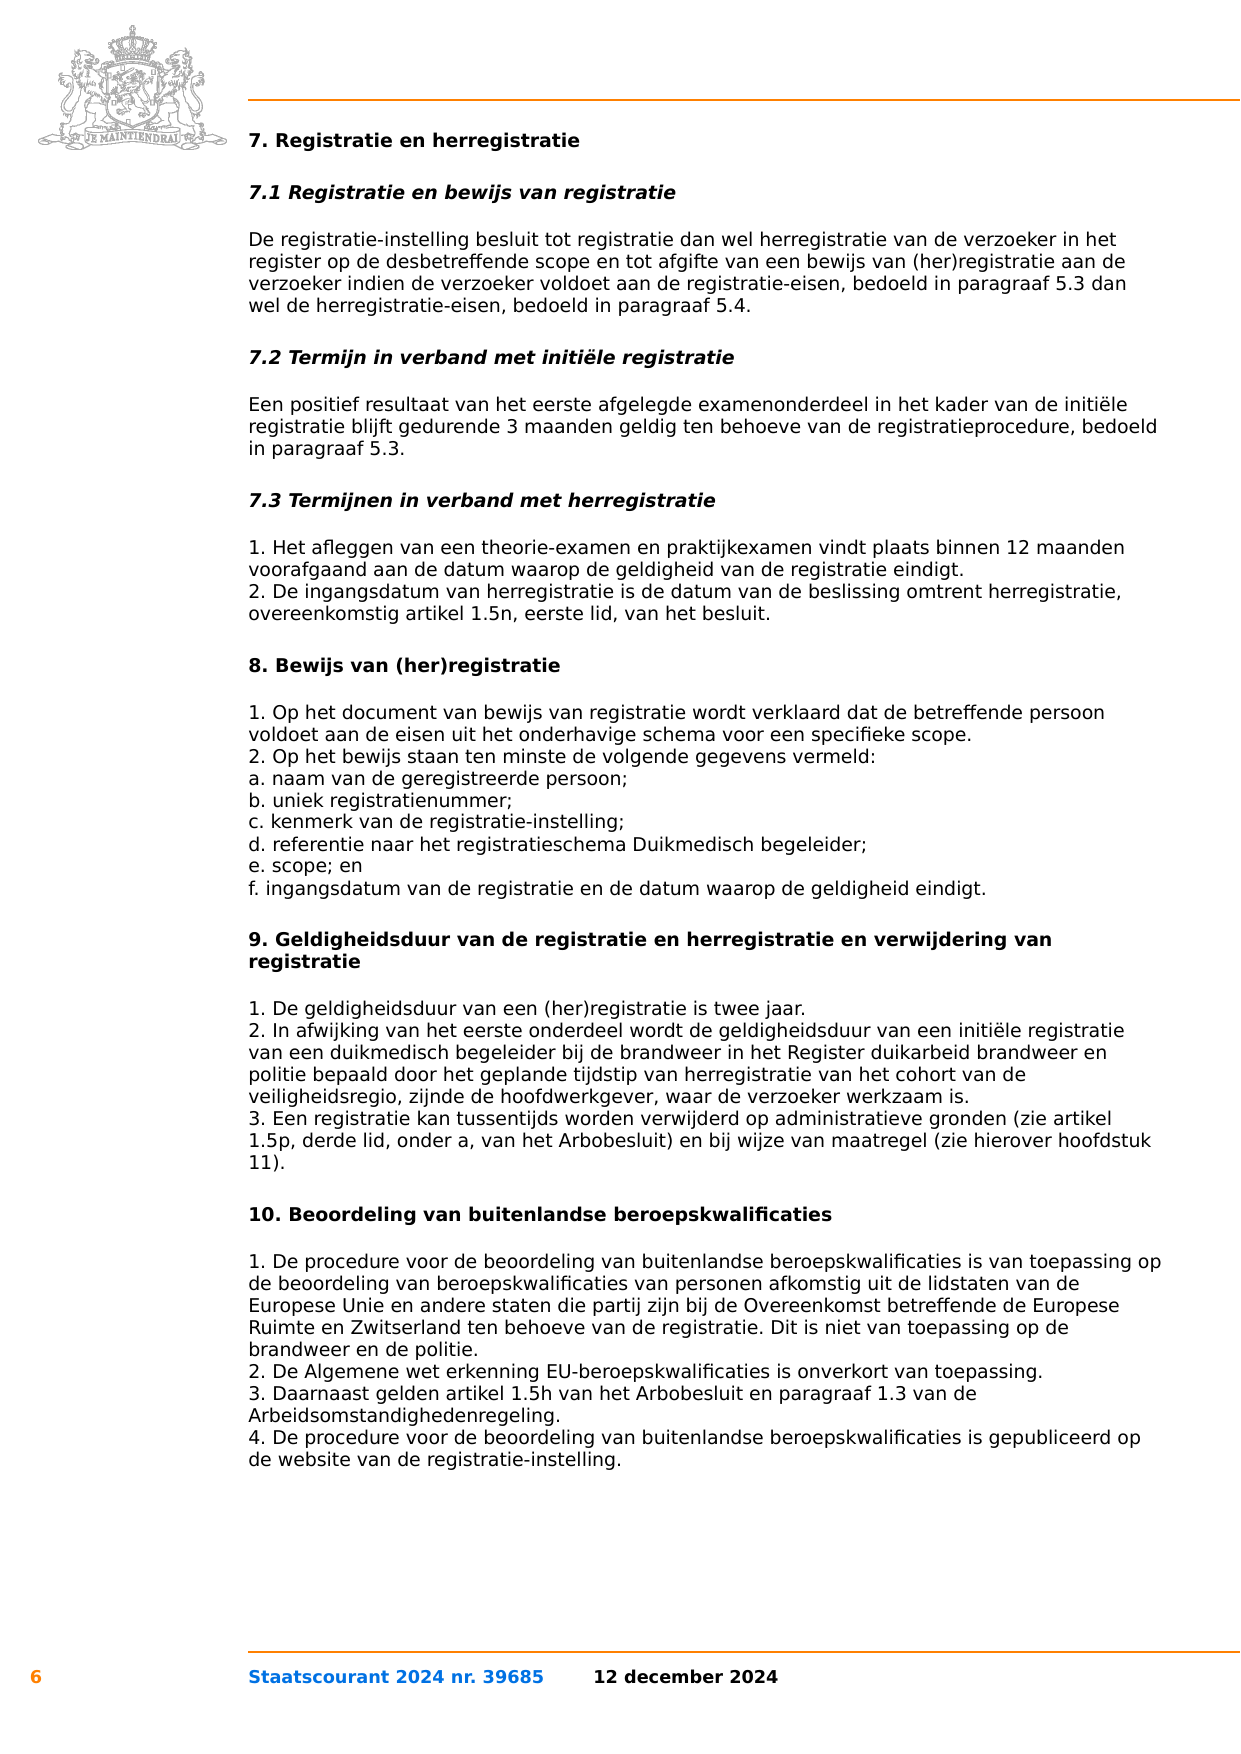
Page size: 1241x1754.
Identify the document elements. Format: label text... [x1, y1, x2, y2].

subtitle 7.2 Termijn in verband met initiële registratie [248, 347, 1163, 369]
subtitle 7. Registratie en herregistratie [248, 130, 1163, 152]
text 2. In afwijking van het eerste onderdeel wordt de geldigheidsduur van een initiële registratie van een duikmedisch begeleider bij de brandweer in het Register duikarbeid brandweer en politie bepaald door het geplande tijdstip van herregistratie van het cohort van de veiligheidsregio, zijnde de hoofdwerkgever, waar de verzoeker werkzaam is. [248, 1020, 1163, 1108]
text 4. De procedure voor de beoordeling van buitenlandse beroepskwalificaties is gepubliceerd op de website van de registratie-instelling. [248, 1427, 1163, 1471]
text c. kenmerk van de registratie-instelling; [248, 811, 1163, 833]
text e. scope; en [248, 855, 1163, 877]
text 1. Het afleggen van een theorie-examen en praktijkexamen vindt plaats binnen 12 maanden voorafgaand aan de datum waarop de geldigheid van de registratie eindigt. [248, 537, 1163, 581]
subtitle 9. Geldigheidsduur van de registratie en herregistratie en verwijdering van registratie [248, 929, 1163, 973]
picture [38, 25, 227, 150]
text 2. De Algemene wet erkenning EU-beroepskwalificaties is onverkort van toepassing. [248, 1361, 1163, 1383]
text b. uniek registratienummer; [248, 789, 1163, 811]
text f. ingangsdatum van de registratie en de datum waarop de geldigheid eindigt. [248, 877, 1163, 899]
text 2. Op het bewijs staan ten minste de volgende gegevens vermeld: [248, 746, 1163, 767]
text 1. De procedure voor de beoordeling van buitenlandse beroepskwalificaties is van toepassing op de beoordeling van beroepskwalificaties van personen afkomstig uit de lidstaten van de Europese Unie en andere staten die partij zijn bij de Overeenkomst betreffende de Europese Ruimte en Zwitserland ten behoeve van de registratie. Dit is niet van toepassing op de brandweer en de politie. [248, 1251, 1163, 1361]
subtitle 7.1 Registratie en bewijs van registratie [248, 182, 1163, 204]
text Een positief resultaat van het eerste afgelegde examenonderdeel in het kader van de initiële registratie blijft gedurende 3 maanden geldig ten behoeve van de registratieprocedure, bedoeld in paragraaf 5.3. [248, 394, 1163, 460]
text De registratie-instelling besluit tot registratie dan wel herregistratie van de verzoeker in het register op de desbetreffende scope en tot afgifte van een bewijs van (her)registratie aan de verzoeker indien de verzoeker voldoet aan de registratie-eisen, bedoeld in paragraaf 5.3 dan wel de herregistratie-eisen, bedoeld in paragraaf 5.4. [248, 229, 1163, 317]
text 2. De ingangsdatum van herregistratie is de datum van de beslissing omtrent herregistratie, overeenkomstig artikel 1.5n, eerste lid, van het besluit. [248, 581, 1163, 624]
subtitle 7.3 Termijnen in verband met herregistratie [248, 490, 1163, 512]
text 3. Een registratie kan tussentijds worden verwijderd op administratieve gronden (zie artikel 1.5p, derde lid, onder a, van het Arbobesluit) en bij wijze van maatregel (zie hierover hoofdstuk 11). [248, 1108, 1163, 1174]
text d. referentie naar het registratieschema Duikmedisch begeleider; [248, 833, 1163, 855]
subtitle 8. Bewijs van (her)registratie [248, 654, 1163, 677]
text 1. De geldigheidsduur van een (her)registratie is twee jaar. [248, 998, 1163, 1020]
text a. naam van de geregistreerde persoon; [248, 767, 1163, 789]
text 1. Op het document van bewijs van registratie wordt verklaard dat de betreffende persoon voldoet aan de eisen uit het onderhavige schema voor een specifieke scope. [248, 702, 1163, 746]
subtitle 10. Beoordeling van buitenlandse beroepskwalificaties [248, 1204, 1163, 1226]
text 3. Daarnaast gelden artikel 1.5h van het Arbobesluit en paragraaf 1.3 van de Arbeidsomstandighedenregeling. [248, 1383, 1163, 1427]
